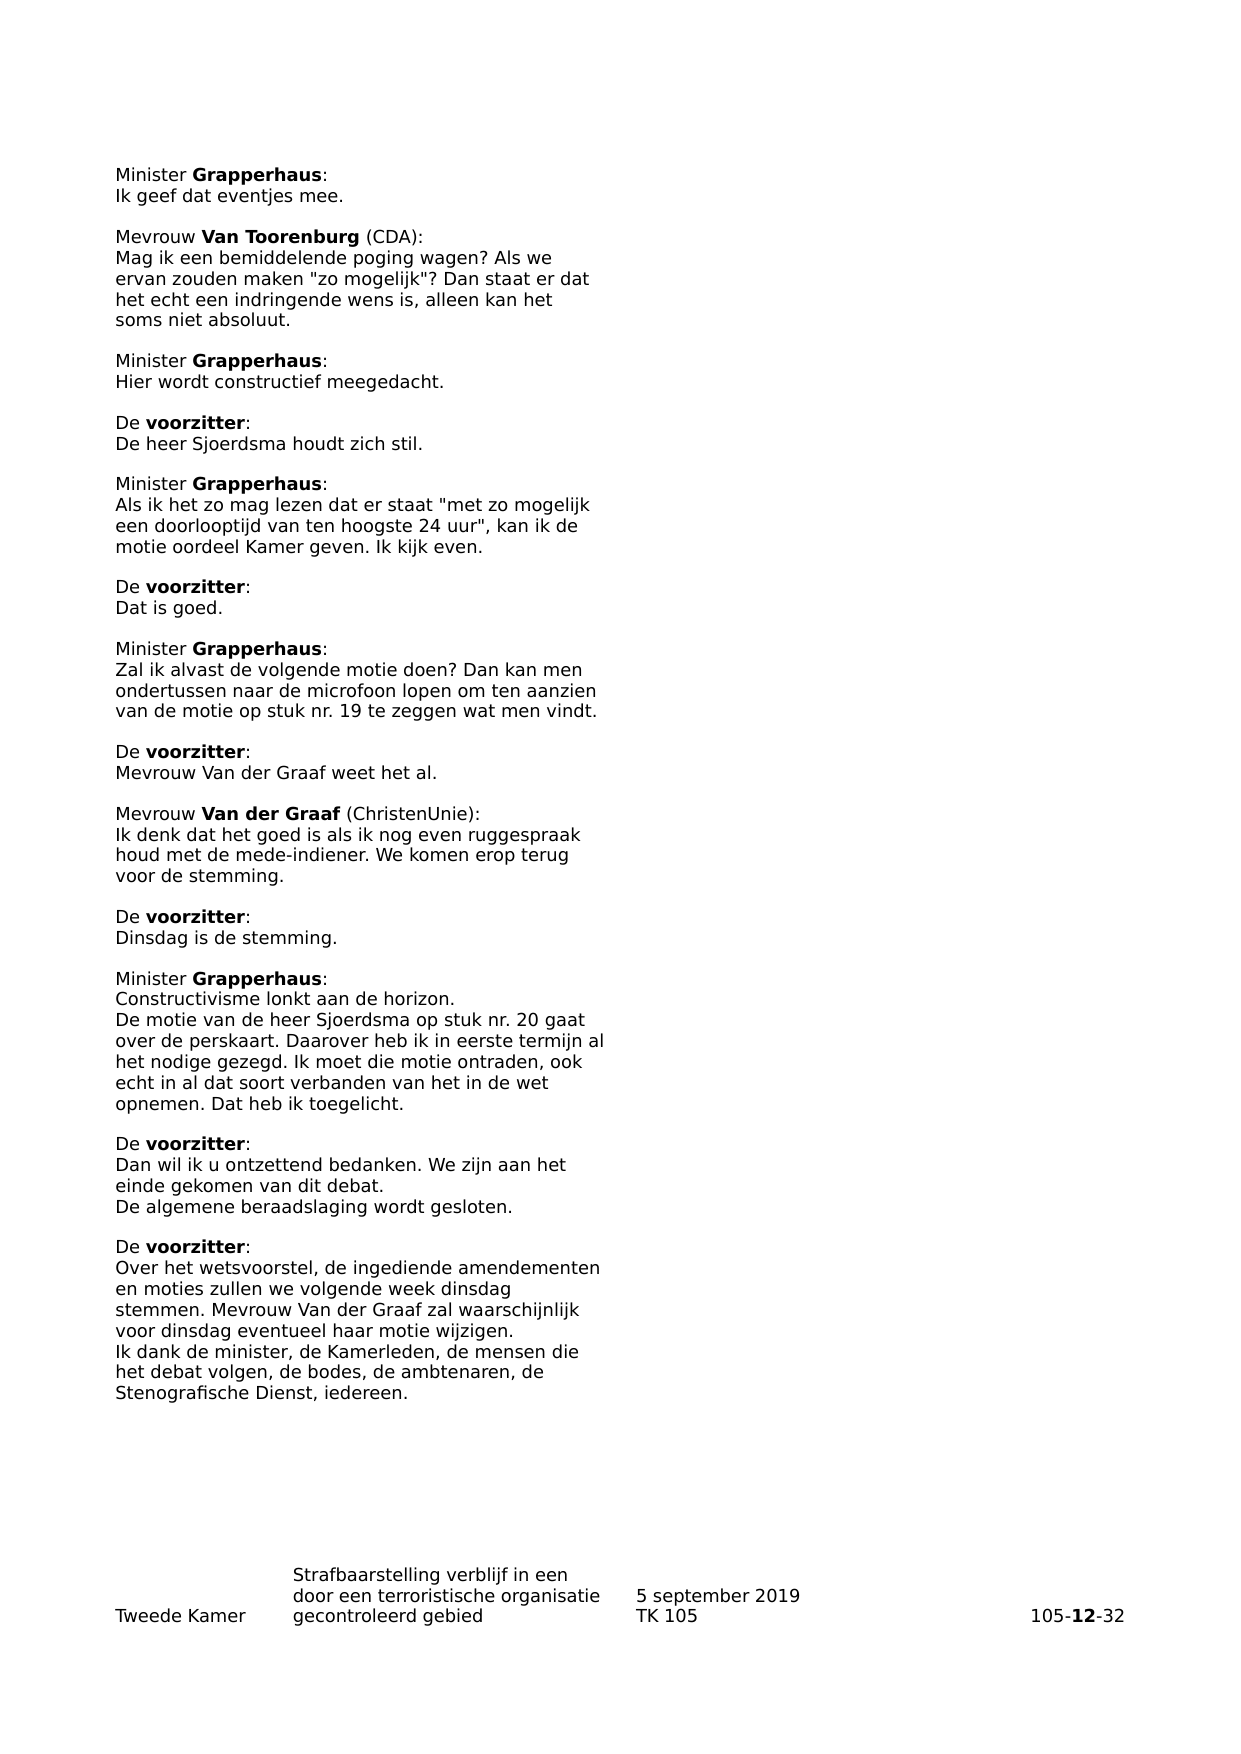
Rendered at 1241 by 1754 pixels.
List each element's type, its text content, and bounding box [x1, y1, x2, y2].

text Mevrouw Van der Graaf weet het al. [115, 763, 605, 784]
text Ik denk dat het goed is als ik nog even ruggespraak houd met de mede-indiener. We komen erop terug voor de stemming. [115, 824, 605, 887]
text Dinsdag is de stemming. [115, 928, 605, 948]
text Minister Grapperhaus: [115, 639, 605, 659]
text Minister Grapperhaus: [115, 474, 605, 495]
text Hier wordt constructief meegedacht. [115, 372, 605, 392]
text De algemene beraadslaging wordt gesloten. [115, 1197, 605, 1217]
text Mag ik een bemiddelende poging wagen? Als we ervan zouden maken "zo mogelijk"? Dan staat er dat het echt een indringende wens is, alleen kan het soms niet absoluut. [115, 248, 605, 331]
text De voorzitter: [115, 907, 605, 928]
text Minister Grapperhaus: [115, 351, 605, 372]
text De heer Sjoerdsma houdt zich stil. [115, 433, 605, 454]
text Ik dank de minister, de Kamerleden, de mensen die het debat volgen, de bodes, de ambtenaren, de Stenografische Dienst, iedereen. [115, 1341, 605, 1404]
text Minister Grapperhaus: [115, 165, 605, 186]
text De voorzitter: [115, 1237, 605, 1258]
text De voorzitter: [115, 412, 605, 433]
text Als ik het zo mag lezen dat er staat "met zo mogelijk een doorlooptijd van ten hoogste 24 uur", kan ik de motie oordeel Kamer geven. Ik kijk even. [115, 495, 605, 557]
text Mevrouw Van Toorenburg (CDA): [115, 227, 605, 248]
text Dan wil ik u ontzettend bedanken. We zijn aan het einde gekomen van dit debat. [115, 1155, 605, 1197]
text De voorzitter: [115, 1134, 605, 1155]
text Mevrouw Van der Graaf (ChristenUnie): [115, 804, 605, 824]
text Ik geef dat eventjes mee. [115, 186, 605, 207]
text De voorzitter: [115, 742, 605, 763]
text Zal ik alvast de volgende motie doen? Dan kan men ondertussen naar de microfoon lopen om ten aanzien van de motie op stuk nr. 19 te zeggen wat men vindt. [115, 659, 605, 722]
text Dat is goed. [115, 598, 605, 619]
text Over het wetsvoorstel, de ingediende amendementen en moties zullen we volgende week dinsdag stemmen. Mevrouw Van der Graaf zal waarschijnlijk voor dinsdag eventueel haar motie wijzigen. [115, 1258, 605, 1341]
text De motie van de heer Sjoerdsma op stuk nr. 20 gaat over de perskaart. Daarover heb ik in eerste termijn al het nodige gezegd. Ik moet die motie ontraden, ook echt in al dat soort verbanden van het in de wet opnemen. Dat heb ik toegelicht. [115, 1010, 605, 1114]
text De voorzitter: [115, 577, 605, 598]
text Minister Grapperhaus: [115, 968, 605, 989]
text Constructivisme lonkt aan de horizon. [115, 989, 605, 1010]
